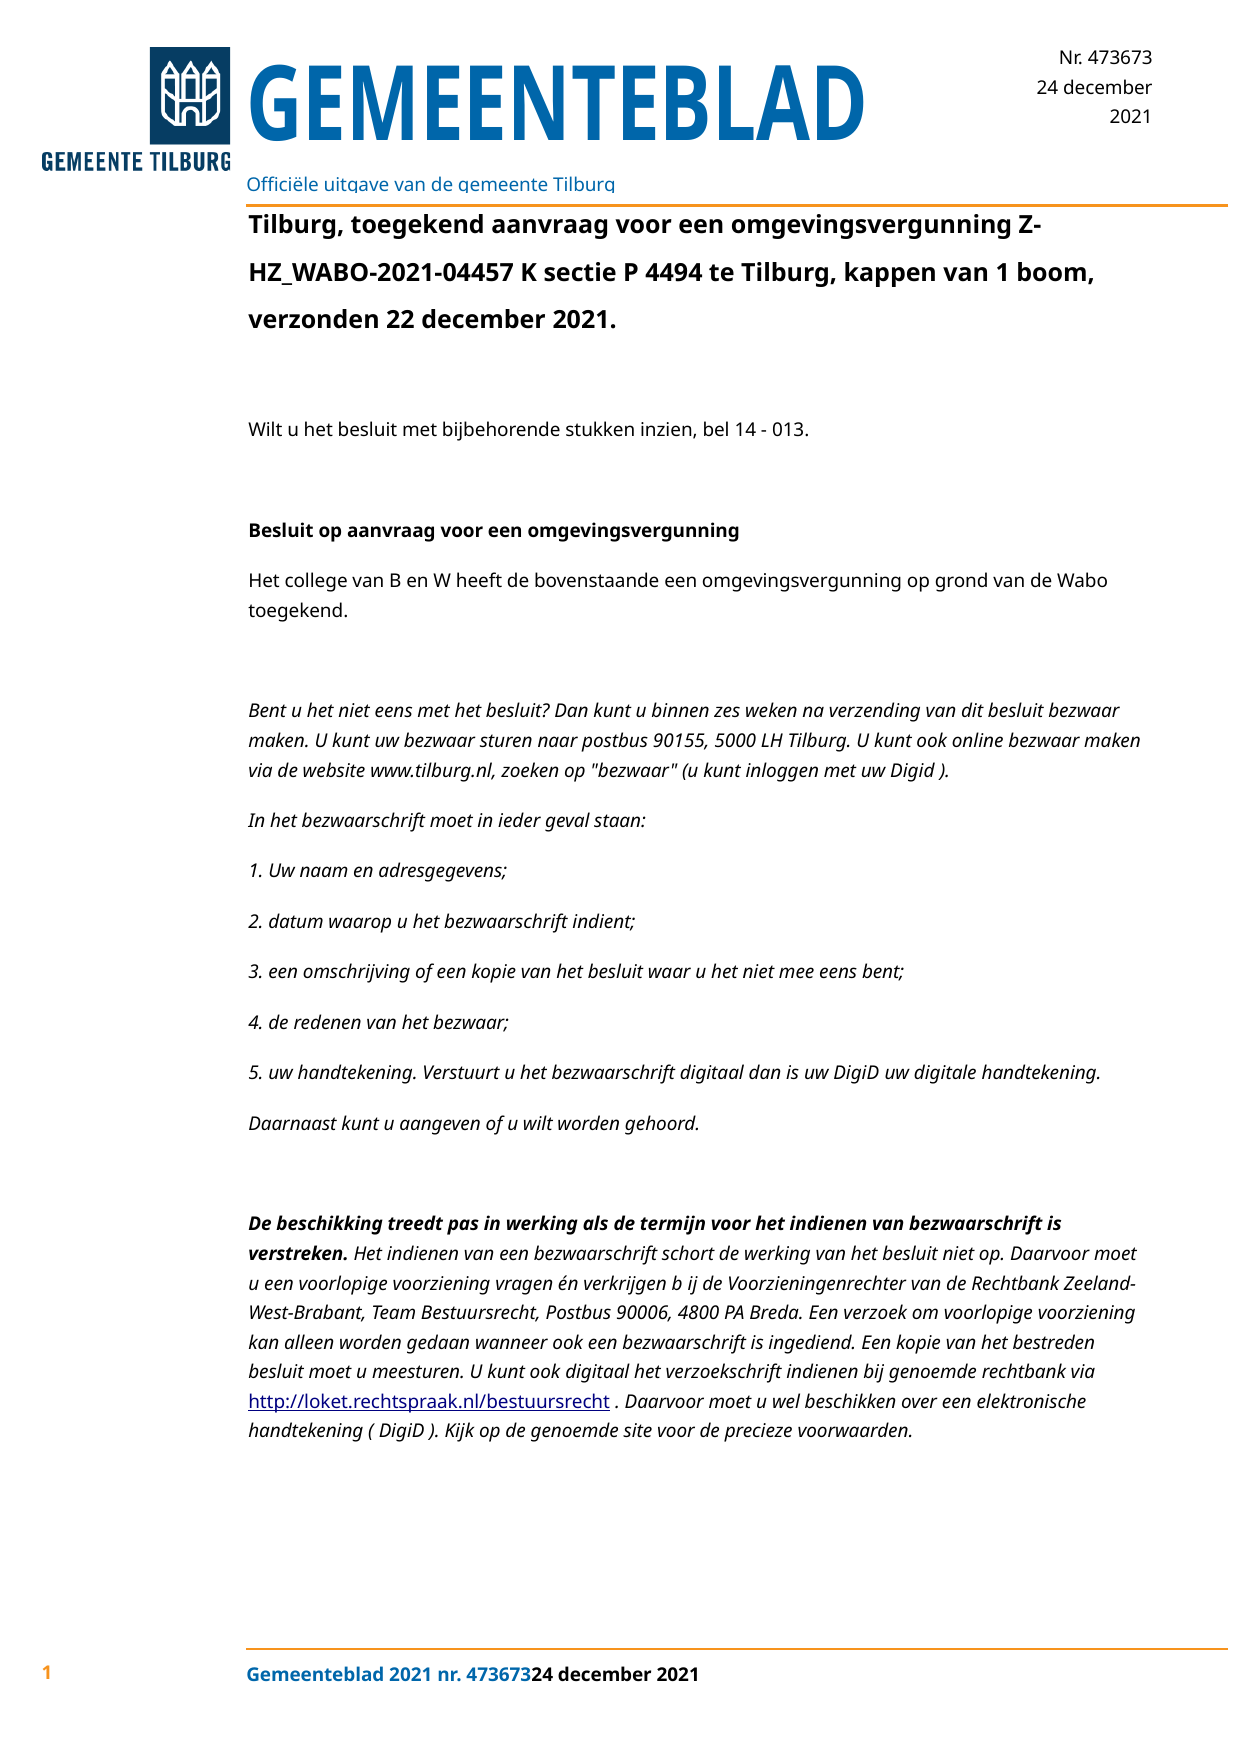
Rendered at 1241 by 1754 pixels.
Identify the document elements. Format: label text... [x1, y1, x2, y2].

text 2. datum waarop u het bezwaarschrift indient; [248, 908, 1152, 934]
text De beschikking treedt pas in werking als de termijn voor het indienen van bezwaarschrift is verstreken. Het indienen van een bezwaarschrift schort de werking van het besluit niet op. Daarvoor moet u een voorlopige voorziening vragen én verkrijgen b ij de Voorzieningenrechter van de Rechtbank Zeeland-West-Brabant, Team Bestuursrecht, Postbus 90006, 4800 PA Breda. Een verzoek om voorlopige voorziening kan alleen worden gedaan wanneer ook een bezwaarschrift is ingediend. Een kopie van het bestreden besluit moet u meesturen. U kunt ook digitaal het verzoekschrift indienen bij genoemde rechtbank via http://loket.rechtspraak.nl/bestuursrecht . Daarvoor moet u wel beschikken over een elektronische handtekening ( DigiD ). Kijk op de genoemde site voor de precieze voorwaarden. [248, 1211, 1152, 1443]
text 4. de redenen van het bezwaar; [248, 1009, 1152, 1034]
text Wilt u het besluit met bijbehorende stukken inzien, bel 14 - 013. [248, 416, 1152, 442]
text Bent u het niet eens met het besluit? Dan kunt u binnen zes weken na verzending van dit besluit bezwaar maken. U kunt uw bezwaar sturen naar postbus 90155, 5000 LH Tilburg. U kunt ook online bezwaar maken via de website www.tilburg.nl, zoeken op "bezwaar" (u kunt inloggen met uw Digid ). [248, 698, 1152, 782]
text 5. uw handtekening. Verstuurt u het bezwaarschrift digitaal dan is uw DigiD uw digitale handtekening. [248, 1059, 1152, 1085]
picture [41, 47, 231, 172]
text 3. een omschrijving of een kopie van het besluit waar u het niet mee eens bent; [248, 958, 1152, 984]
text Het college van B en W heeft de bovenstaande een omgevingsvergunning op grond van de Wabo toegekend. [248, 567, 1152, 622]
text 1. Uw naam en adresgegevens; [248, 858, 1152, 883]
text In het bezwaarschrift moet in ieder geval staan: [248, 807, 1152, 833]
text Daarnaast kunt u aangeven of u wilt worden gehoord. [248, 1110, 1152, 1135]
text Besluit op aanvraag voor een omgevingsvergunning [248, 517, 1152, 542]
text Tilburg, toegekend aanvraag voor een omgevingsvergunning Z-HZ_WABO-2021-04457 K sectie P 4494 te Tilburg, kappen van 1 boom, verzonden 22 december 2021. [248, 207, 1152, 336]
